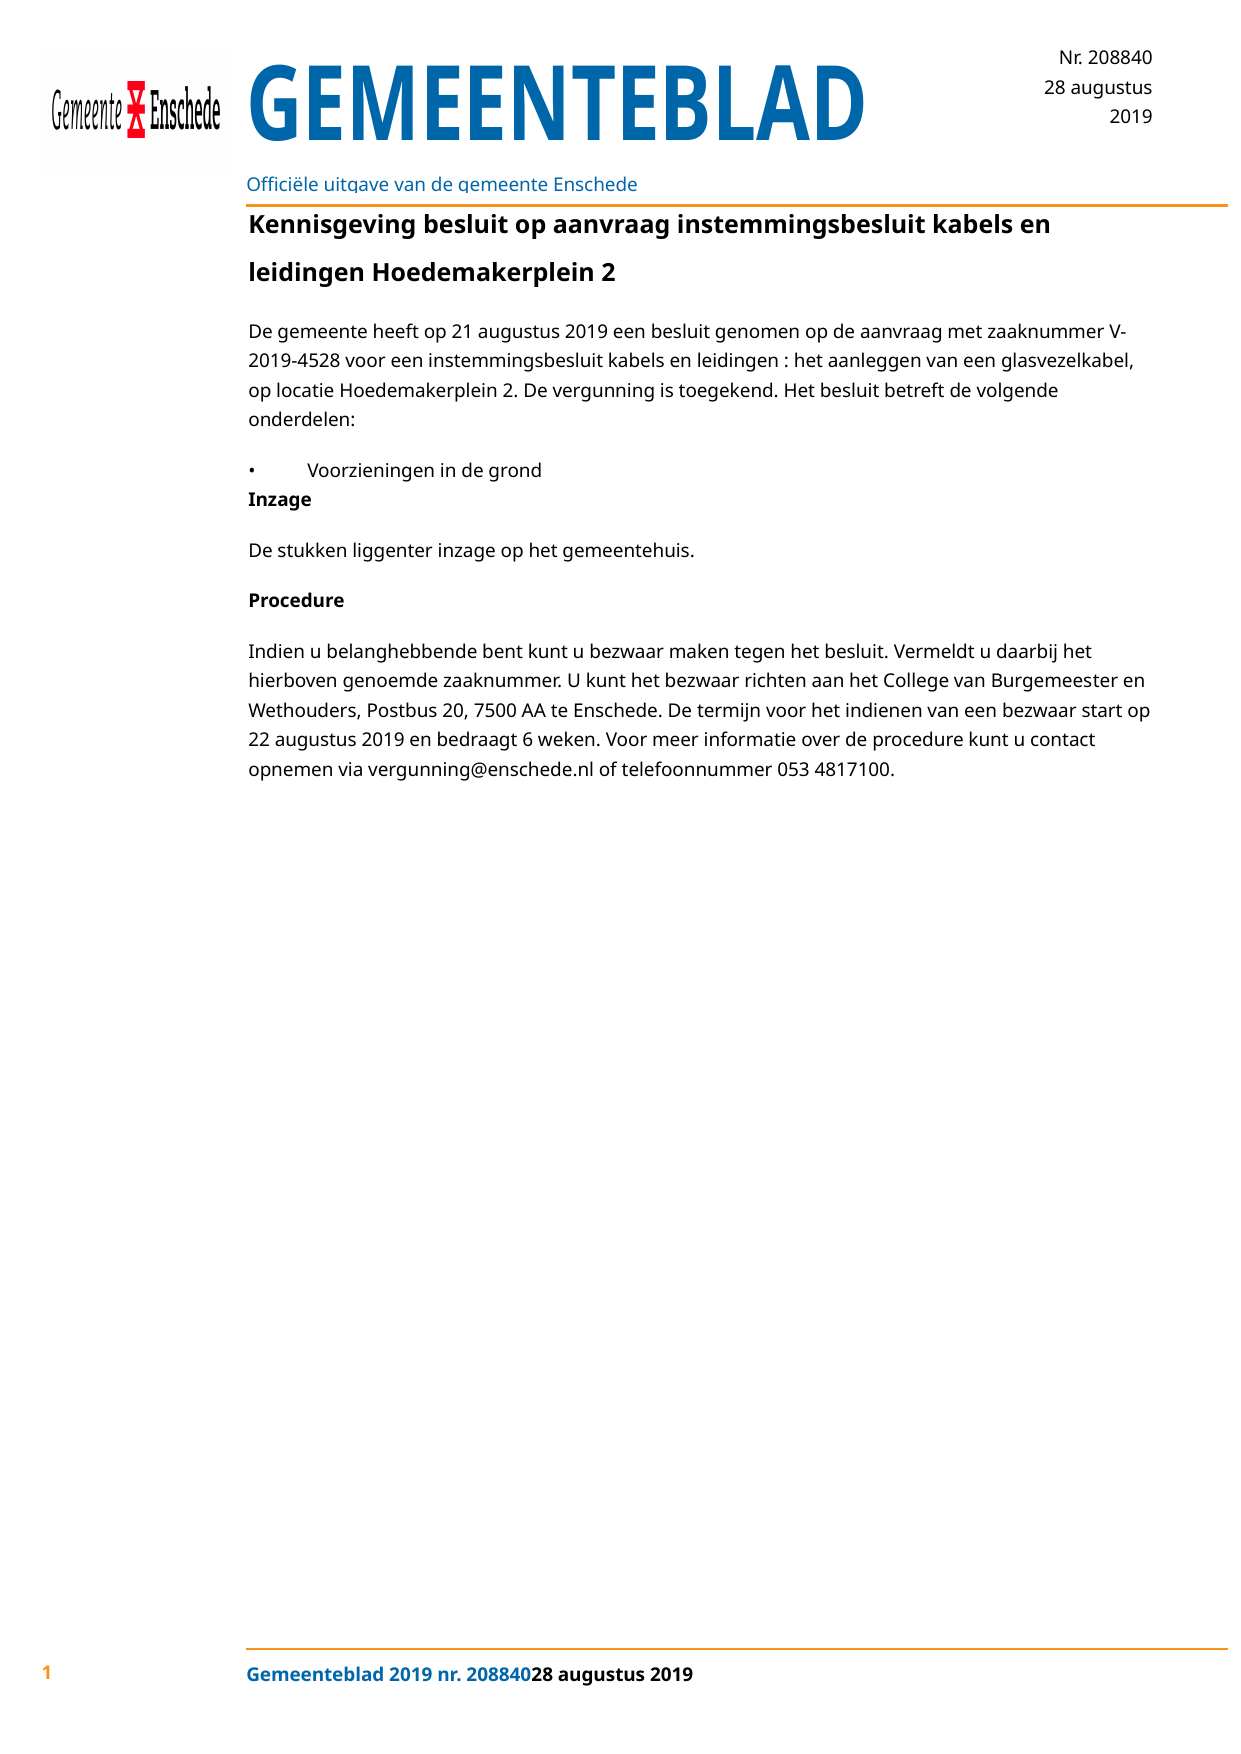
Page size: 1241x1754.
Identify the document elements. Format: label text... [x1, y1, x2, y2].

text De gemeente heeft op 21 augustus 2019 een besluit genomen op de aanvraag met zaaknummer V-2019-4528 voor een instemmingsbesluit kabels en leidingen : het aanleggen van een glasvezelkabel, op locatie Hoedemakerplein 2. De vergunning is toegekend. Het besluit betreft de volgende onderdelen: [248, 318, 1152, 432]
list Voorzieningen in de grond [248, 457, 1152, 483]
text Indien u belanghebbende bent kunt u bezwaar maken tegen het besluit. Vermeldt u daarbij het hierboven genoemde zaaknummer. U kunt het bezwaar richten aan het College van Burgemees­ter en Wethouders, Postbus 20, 7500 AA te Enschede. De termijn voor het indienen van een bezwaar start op 22 augustus 2019 en bedraagt 6 weken. Voor meer informatie over de procedure kunt u contact opnemen via vergunning@enschede.nl of telefoonnummer 053 4817100. [248, 638, 1152, 782]
text Procedure [248, 587, 1152, 613]
text Kennisgeving besluit op aanvraag instemmingsbesluit kabels en leidingen Hoedemakerplein 2 [248, 207, 1152, 288]
text Inzage [248, 487, 1152, 512]
picture [41, 47, 231, 172]
text De stukken liggenter inzage op het gemeentehuis. [248, 537, 1152, 563]
